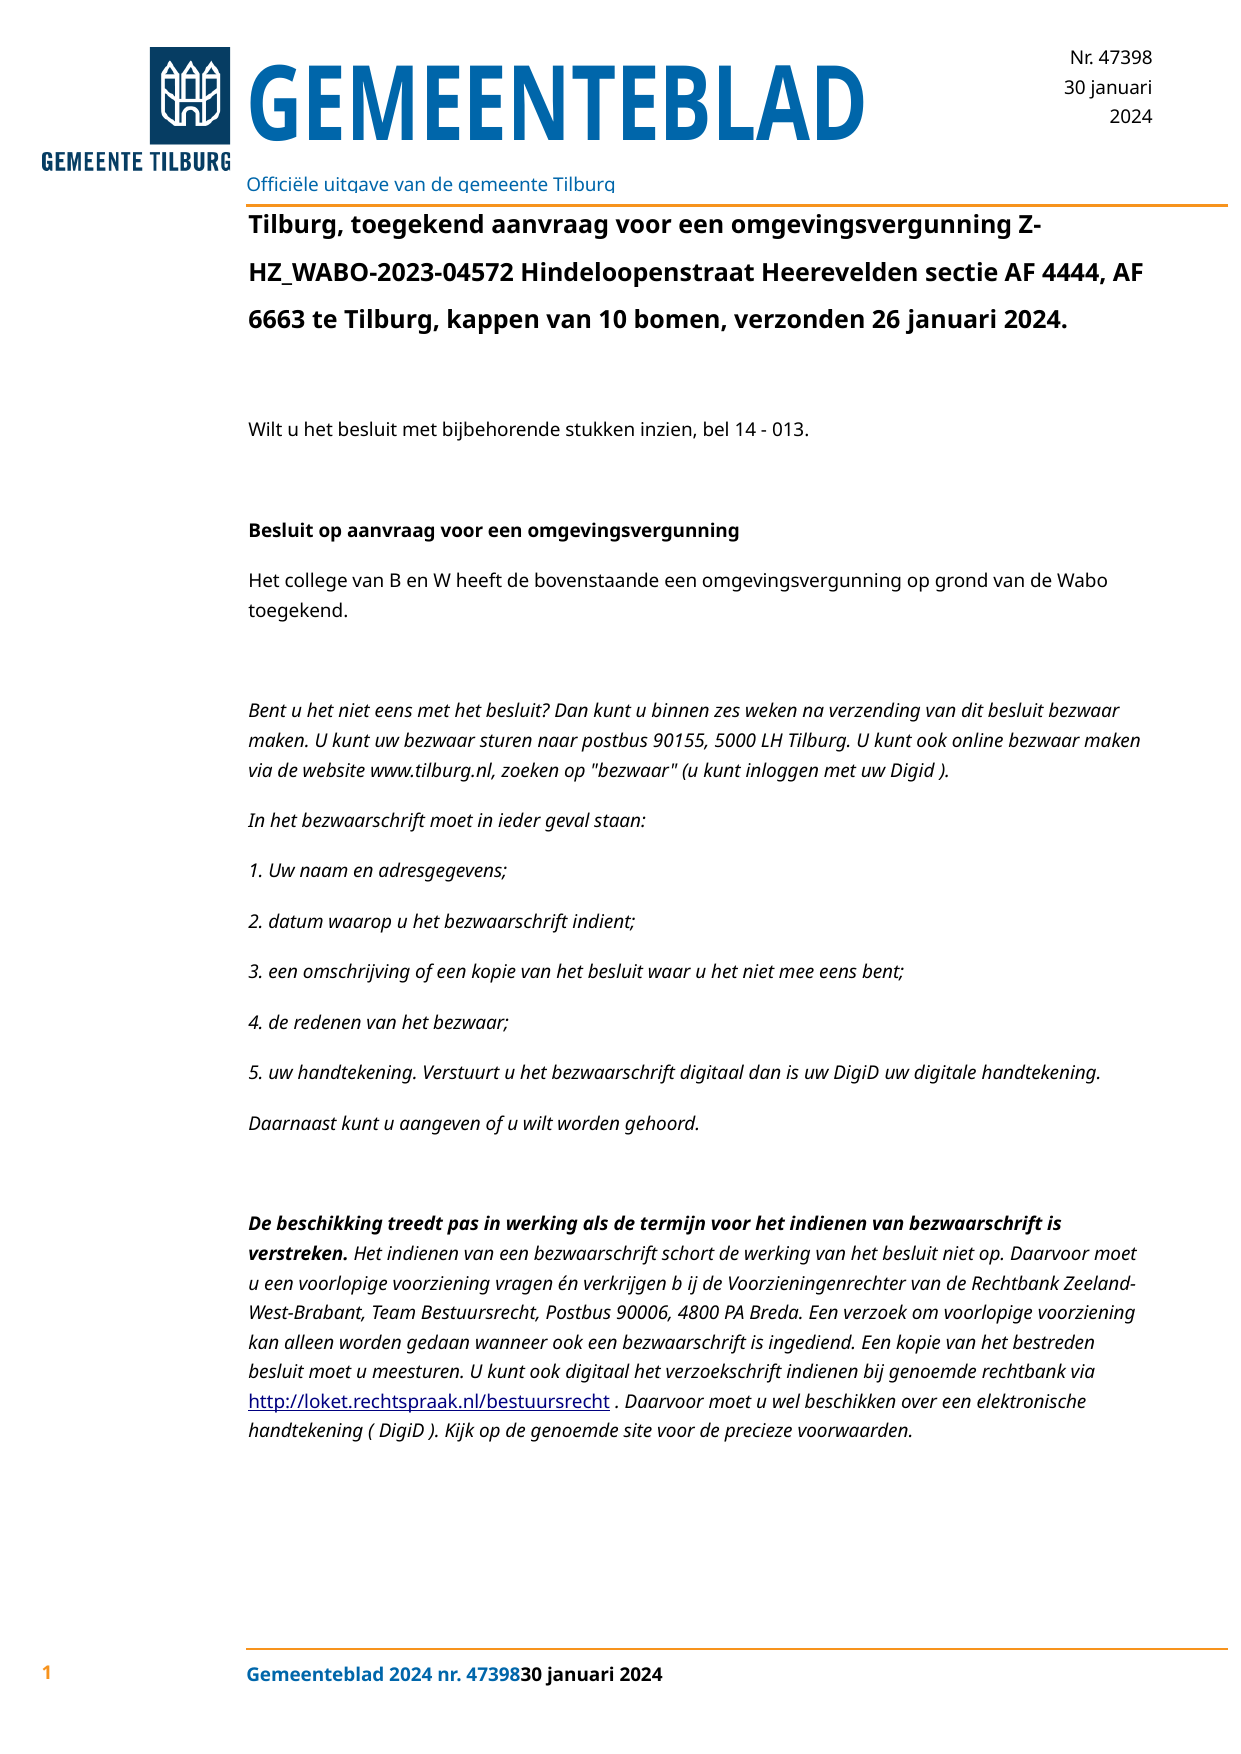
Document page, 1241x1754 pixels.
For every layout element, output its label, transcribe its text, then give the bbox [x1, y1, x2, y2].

text 1. Uw naam en adresgegevens; [248, 858, 1152, 883]
picture [41, 47, 231, 172]
text Bent u het niet eens met het besluit? Dan kunt u binnen zes weken na verzending van dit besluit bezwaar maken. U kunt uw bezwaar sturen naar postbus 90155, 5000 LH Tilburg. U kunt ook online bezwaar maken via de website www.tilburg.nl, zoeken op "bezwaar" (u kunt inloggen met uw Digid ). [248, 698, 1152, 782]
text Besluit op aanvraag voor een omgevingsvergunning [248, 517, 1152, 542]
text Tilburg, toegekend aanvraag voor een omgevingsvergunning Z-HZ_WABO-2023-04572 Hindeloopenstraat Heerevelden sectie AF 4444, AF 6663 te Tilburg, kappen van 10 bomen, verzonden 26 januari 2024. [248, 207, 1152, 336]
text 5. uw handtekening. Verstuurt u het bezwaarschrift digitaal dan is uw DigiD uw digitale handtekening. [248, 1059, 1152, 1085]
text 3. een omschrijving of een kopie van het besluit waar u het niet mee eens bent; [248, 958, 1152, 984]
text Wilt u het besluit met bijbehorende stukken inzien, bel 14 - 013. [248, 416, 1152, 442]
text 4. de redenen van het bezwaar; [248, 1009, 1152, 1034]
text In het bezwaarschrift moet in ieder geval staan: [248, 807, 1152, 833]
text Daarnaast kunt u aangeven of u wilt worden gehoord. [248, 1110, 1152, 1135]
text 2. datum waarop u het bezwaarschrift indient; [248, 908, 1152, 934]
text Het college van B en W heeft de bovenstaande een omgevingsvergunning op grond van de Wabo toegekend. [248, 567, 1152, 622]
text De beschikking treedt pas in werking als de termijn voor het indienen van bezwaarschrift is verstreken. Het indienen van een bezwaarschrift schort de werking van het besluit niet op. Daarvoor moet u een voorlopige voorziening vragen én verkrijgen b ij de Voorzieningenrechter van de Rechtbank Zeeland-West-Brabant, Team Bestuursrecht, Postbus 90006, 4800 PA Breda. Een verzoek om voorlopige voorziening kan alleen worden gedaan wanneer ook een bezwaarschrift is ingediend. Een kopie van het bestreden besluit moet u meesturen. U kunt ook digitaal het verzoekschrift indienen bij genoemde rechtbank via http://loket.rechtspraak.nl/bestuursrecht . Daarvoor moet u wel beschikken over een elektronische handtekening ( DigiD ). Kijk op de genoemde site voor de precieze voorwaarden. [248, 1211, 1152, 1443]
